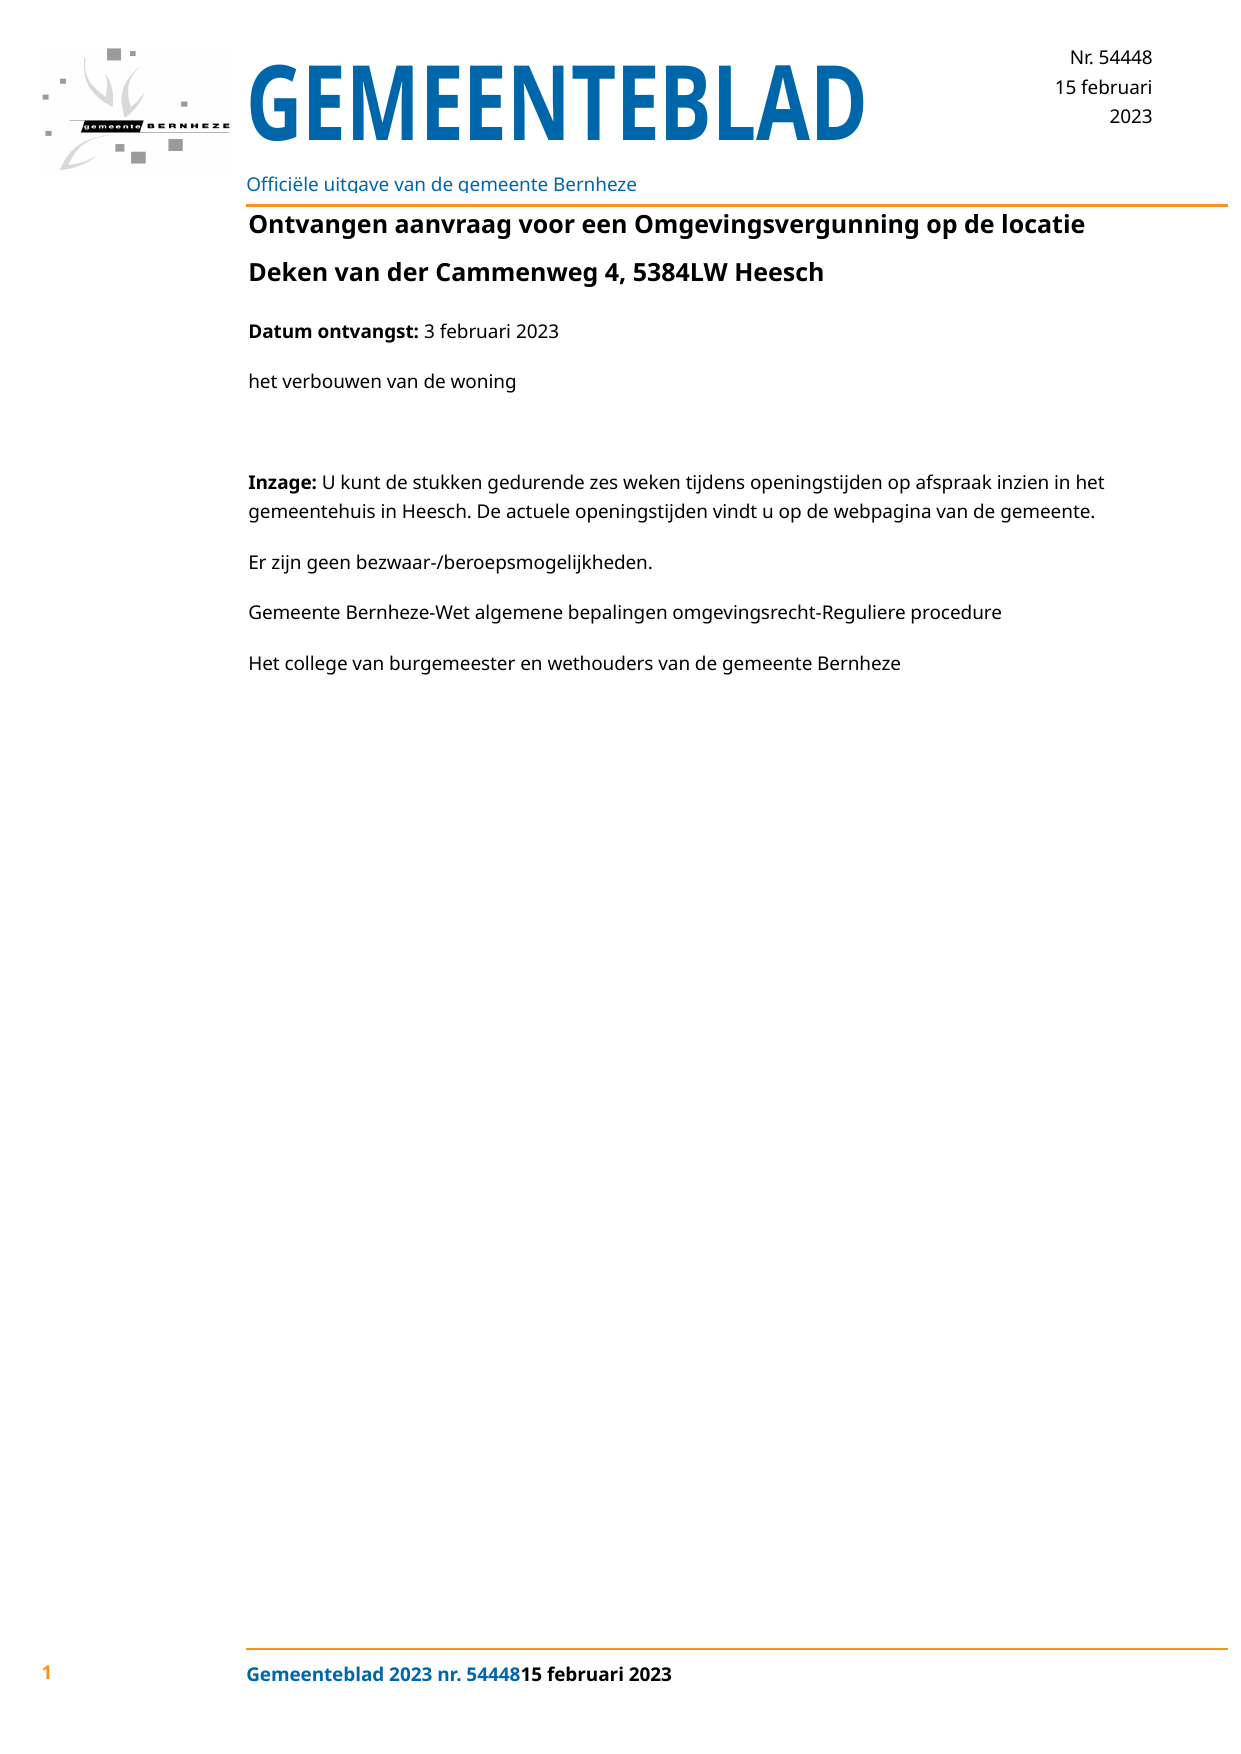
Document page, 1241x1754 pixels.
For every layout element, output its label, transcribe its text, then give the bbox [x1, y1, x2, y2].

text Er zijn geen bezwaar-/beroepsmogelijkheden. [248, 549, 1152, 575]
text Ontvangen aanvraag voor een Omgevingsvergunning op de locatie Deken van der Cammenweg 4, 5384LW Heesch [248, 207, 1152, 288]
text Datum ontvangst: 3 februari 2023 [248, 318, 1152, 344]
text Het college van burgemeester en wethouders van de gemeente Bernheze [248, 650, 1152, 676]
picture [41, 47, 231, 172]
text Inzage: U kunt de stukken gedurende zes weken tijdens openingstijden op afspraak inzien in het gemeentehuis in Heesch. De actuele openingstijden vindt u op de webpagina van de gemeente. [248, 469, 1152, 524]
text het verbouwen van de woning [248, 368, 1152, 394]
text Gemeente Bernheze-Wet algemene bepalingen omgevingsrecht-Reguliere procedure [248, 599, 1152, 625]
